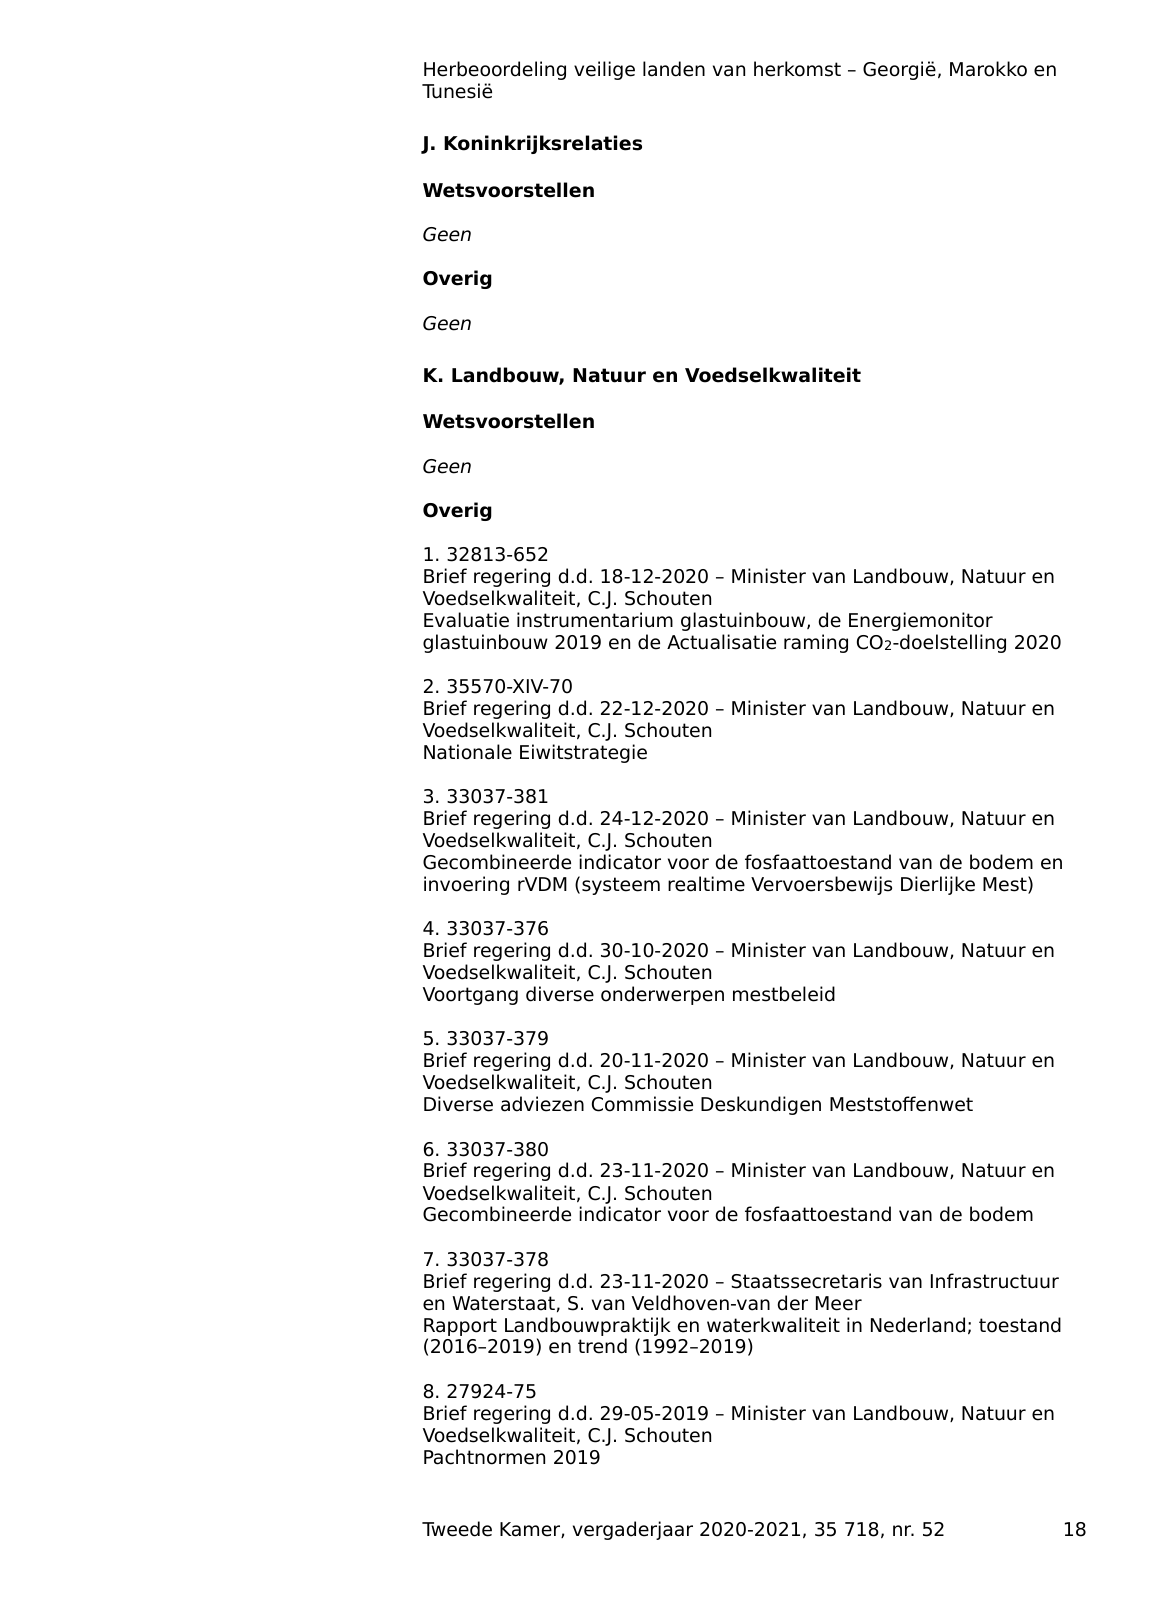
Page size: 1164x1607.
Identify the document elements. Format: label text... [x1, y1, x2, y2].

text Brief regering d.d. 24-12-2020 – Minister van Landbouw, Natuur en Voedselkwaliteit, C.J. Schouten [422, 808, 1087, 852]
text Brief regering d.d. 30-10-2020 – Minister van Landbouw, Natuur en Voedselkwaliteit, C.J. Schouten [422, 940, 1087, 984]
text 7. 33037-378 [422, 1248, 1087, 1271]
subtitle Wetsvoorstellen [422, 411, 1087, 433]
text 6. 33037-380 [422, 1138, 1087, 1160]
text Geen [422, 224, 1087, 246]
text Voortgang diverse onderwerpen mestbeleid [422, 984, 1087, 1006]
text Brief regering d.d. 23-11-2020 – Minister van Landbouw, Natuur en Voedselkwaliteit, C.J. Schouten [422, 1160, 1087, 1204]
text Evaluatie instrumentarium glastuinbouw, de Energiemonitor glastuinbouw 2019 en de Actualisatie raming CO2-doelstelling 2020 [422, 610, 1087, 654]
text Geen [422, 456, 1087, 478]
text Rapport Landbouwpraktijk en waterkwaliteit in Nederland; toestand (2016–2019) en trend (1992–2019) [422, 1314, 1087, 1358]
subtitle Overig [422, 500, 1087, 522]
text 4. 33037-376 [422, 918, 1087, 940]
text 2. 35570-XIV-70 [422, 676, 1087, 698]
text 3. 33037-381 [422, 786, 1087, 808]
text Gecombineerde indicator voor de fosfaattoestand van de bodem [422, 1204, 1087, 1226]
text Geen [422, 312, 1087, 334]
subtitle J. Koninkrijksrelaties [422, 133, 1087, 155]
text 5. 33037-379 [422, 1028, 1087, 1050]
subtitle K. Landbouw, Natuur en Voedselkwaliteit [422, 364, 1087, 386]
text Brief regering d.d. 20-11-2020 – Minister van Landbouw, Natuur en Voedselkwaliteit, C.J. Schouten [422, 1050, 1087, 1094]
subtitle Overig [422, 268, 1087, 290]
text Brief regering d.d. 22-12-2020 – Minister van Landbouw, Natuur en Voedselkwaliteit, C.J. Schouten [422, 698, 1087, 742]
text Herbeoordeling veilige landen van herkomst – Georgië, Marokko en Tunesië [422, 59, 1087, 103]
text Brief regering d.d. 18-12-2020 – Minister van Landbouw, Natuur en Voedselkwaliteit, C.J. Schouten [422, 566, 1087, 610]
text Diverse adviezen Commissie Deskundigen Meststoffenwet [422, 1094, 1087, 1116]
text Nationale Eiwitstrategie [422, 742, 1087, 764]
text 1. 32813-652 [422, 544, 1087, 566]
text Brief regering d.d. 23-11-2020 – Staatssecretaris van Infrastructuur en Waterstaat, S. van Veldhoven-van der Meer [422, 1271, 1087, 1314]
text 8. 27924-75 [422, 1381, 1087, 1403]
text Brief regering d.d. 29-05-2019 – Minister van Landbouw, Natuur en Voedselkwaliteit, C.J. Schouten [422, 1403, 1087, 1447]
text Pachtnormen 2019 [422, 1447, 1087, 1468]
subtitle Wetsvoorstellen [422, 180, 1087, 202]
text Gecombineerde indicator voor de fosfaattoestand van de bodem en invoering rVDM (systeem realtime Vervoersbewijs Dierlijke Mest) [422, 852, 1087, 896]
